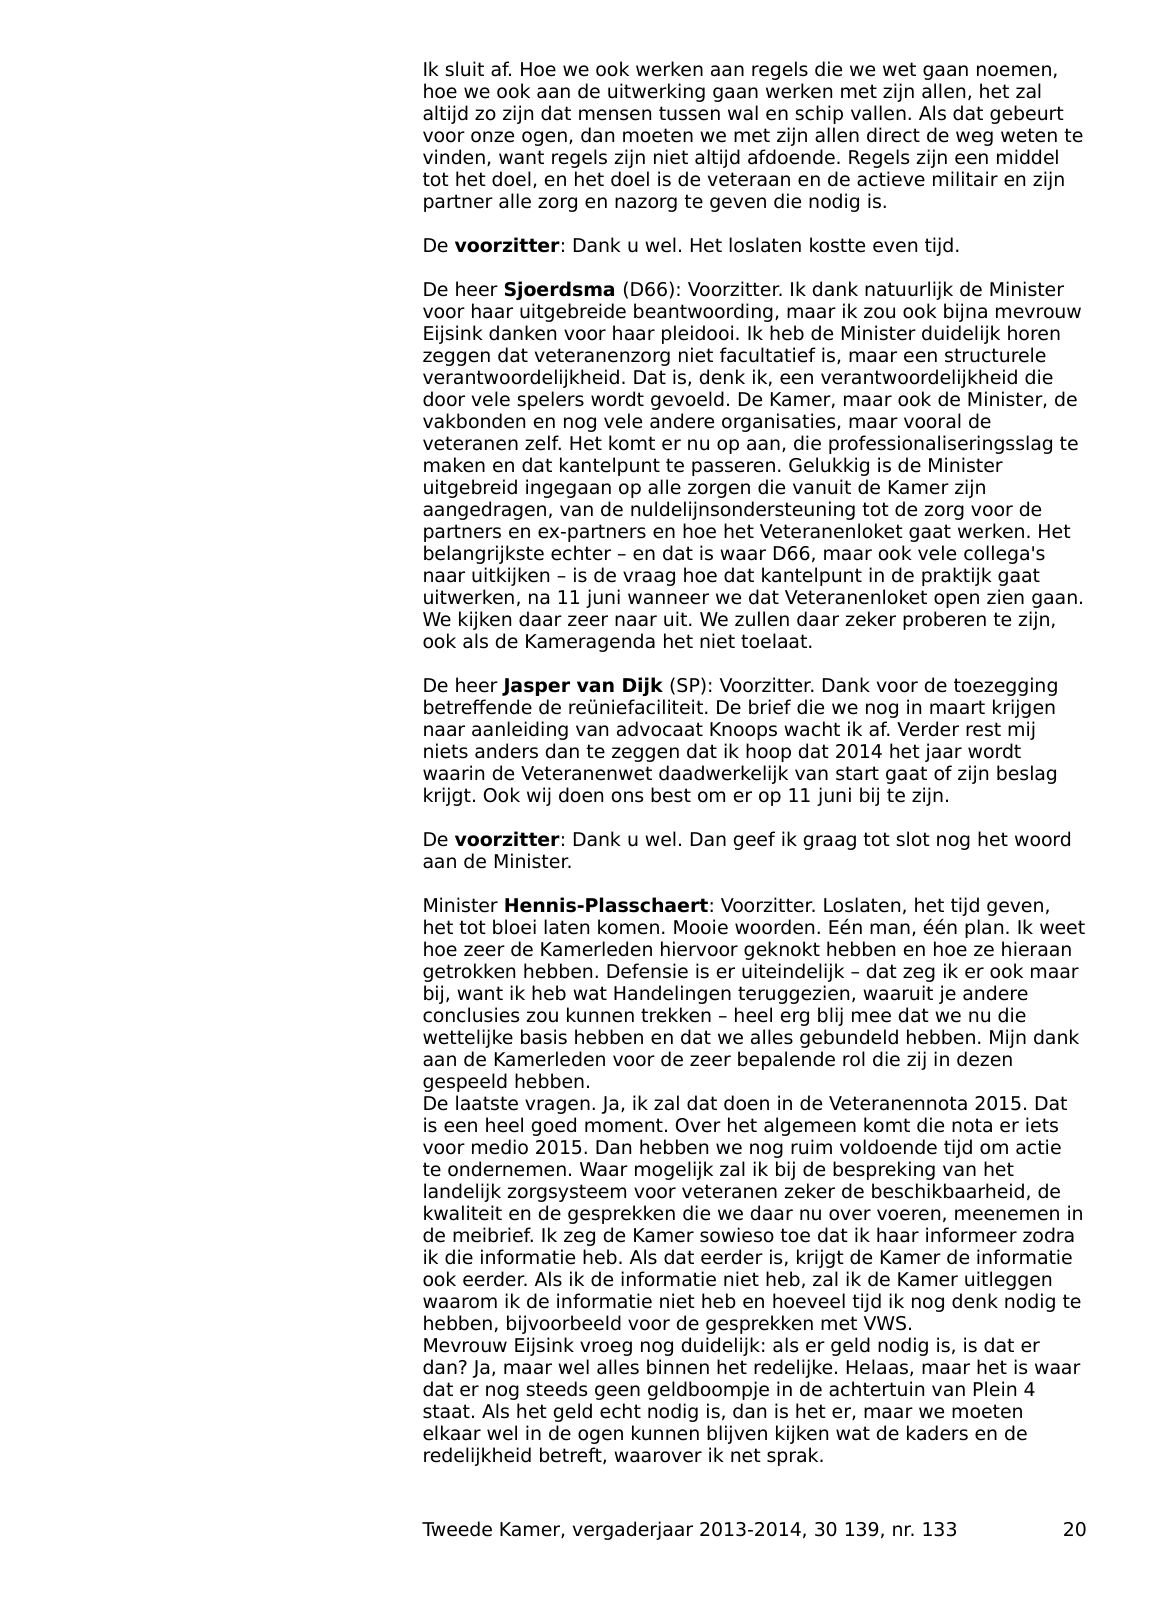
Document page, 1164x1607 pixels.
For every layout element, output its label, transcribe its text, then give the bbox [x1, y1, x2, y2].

text De voorzitter: Dank u wel. Het loslaten kostte even tijd. [422, 235, 1087, 257]
text De laatste vragen. Ja, ik zal dat doen in de Veteranennota 2015. Dat is een heel goed moment. Over het algemeen komt die nota er iets voor medio 2015. Dan hebben we nog ruim voldoende tijd om actie te ondernemen. Waar mogelijk zal ik bij de bespreking van het landelijk zorgsysteem voor veteranen zeker de beschikbaarheid, de kwaliteit en de gesprekken die we daar nu over voeren, meenemen in de meibrief. Ik zeg de Kamer sowieso toe dat ik haar informeer zodra ik die informatie heb. Als dat eerder is, krijgt de Kamer de informatie ook eerder. Als ik de informatie niet heb, zal ik de Kamer uitleggen waarom ik de informatie niet heb en hoeveel tijd ik nog denk nodig te hebben, bijvoorbeeld voor de gesprekken met VWS. [422, 1093, 1087, 1335]
text Mevrouw Eijsink vroeg nog duidelijk: als er geld nodig is, is dat er dan? Ja, maar wel alles binnen het redelijke. Helaas, maar het is waar dat er nog steeds geen geldboompje in de achtertuin van Plein 4 staat. Als het geld echt nodig is, dan is het er, maar we moeten elkaar wel in de ogen kunnen blijven kijken wat de kaders en de redelijkheid betreft, waarover ik net sprak. [422, 1335, 1087, 1467]
text De voorzitter: Dank u wel. Dan geef ik graag tot slot nog het woord aan de Minister. [422, 829, 1087, 873]
text Ik sluit af. Hoe we ook werken aan regels die we wet gaan noemen, hoe we ook aan de uitwerking gaan werken met zijn allen, het zal altijd zo zijn dat mensen tussen wal en schip vallen. Als dat gebeurt voor onze ogen, dan moeten we met zijn allen direct de weg weten te vinden, want regels zijn niet altijd afdoende. Regels zijn een middel tot het doel, en het doel is de veteraan en de actieve militair en zijn partner alle zorg en nazorg te geven die nodig is. [422, 59, 1087, 213]
text Minister Hennis-Plasschaert: Voorzitter. Loslaten, het tijd geven, het tot bloei laten komen. Mooie woorden. Eén man, één plan. Ik weet hoe zeer de Kamerleden hiervoor geknokt hebben en hoe ze hieraan getrokken hebben. Defensie is er uiteindelijk – dat zeg ik er ook maar bij, want ik heb wat Handelingen teruggezien, waaruit je andere conclusies zou kunnen trekken – heel erg blij mee dat we nu die wettelijke basis hebben en dat we alles gebundeld hebben. Mijn dank aan de Kamerleden voor de zeer bepalende rol die zij in dezen gespeeld hebben. [422, 895, 1087, 1093]
text De heer Jasper van Dijk (SP): Voorzitter. Dank voor de toezegging betreffende de reüniefaciliteit. De brief die we nog in maart krijgen naar aanleiding van advocaat Knoops wacht ik af. Verder rest mij niets anders dan te zeggen dat ik hoop dat 2014 het jaar wordt waarin de Veteranenwet daadwerkelijk van start gaat of zijn beslag krijgt. Ook wij doen ons best om er op 11 juni bij te zijn. [422, 675, 1087, 807]
text De heer Sjoerdsma (D66): Voorzitter. Ik dank natuurlijk de Minister voor haar uitgebreide beantwoording, maar ik zou ook bijna mevrouw Eijsink danken voor haar pleidooi. Ik heb de Minister duidelijk horen zeggen dat veteranenzorg niet facultatief is, maar een structurele verantwoordelijkheid. Dat is, denk ik, een verantwoordelijkheid die door vele spelers wordt gevoeld. De Kamer, maar ook de Minister, de vakbonden en nog vele andere organisaties, maar vooral de veteranen zelf. Het komt er nu op aan, die professionaliseringsslag te maken en dat kantelpunt te passeren. Gelukkig is de Minister uitgebreid ingegaan op alle zorgen die vanuit de Kamer zijn aangedragen, van de nuldelijnsondersteuning tot de zorg voor de partners en ex-partners en hoe het Veteranenloket gaat werken. Het belangrijkste echter – en dat is waar D66, maar ook vele collega's naar uitkijken – is de vraag hoe dat kantelpunt in de praktijk gaat uitwerken, na 11 juni wanneer we dat Veteranenloket open zien gaan. We kijken daar zeer naar uit. We zullen daar zeker proberen te zijn, ook als de Kameragenda het niet toelaat. [422, 279, 1087, 653]
